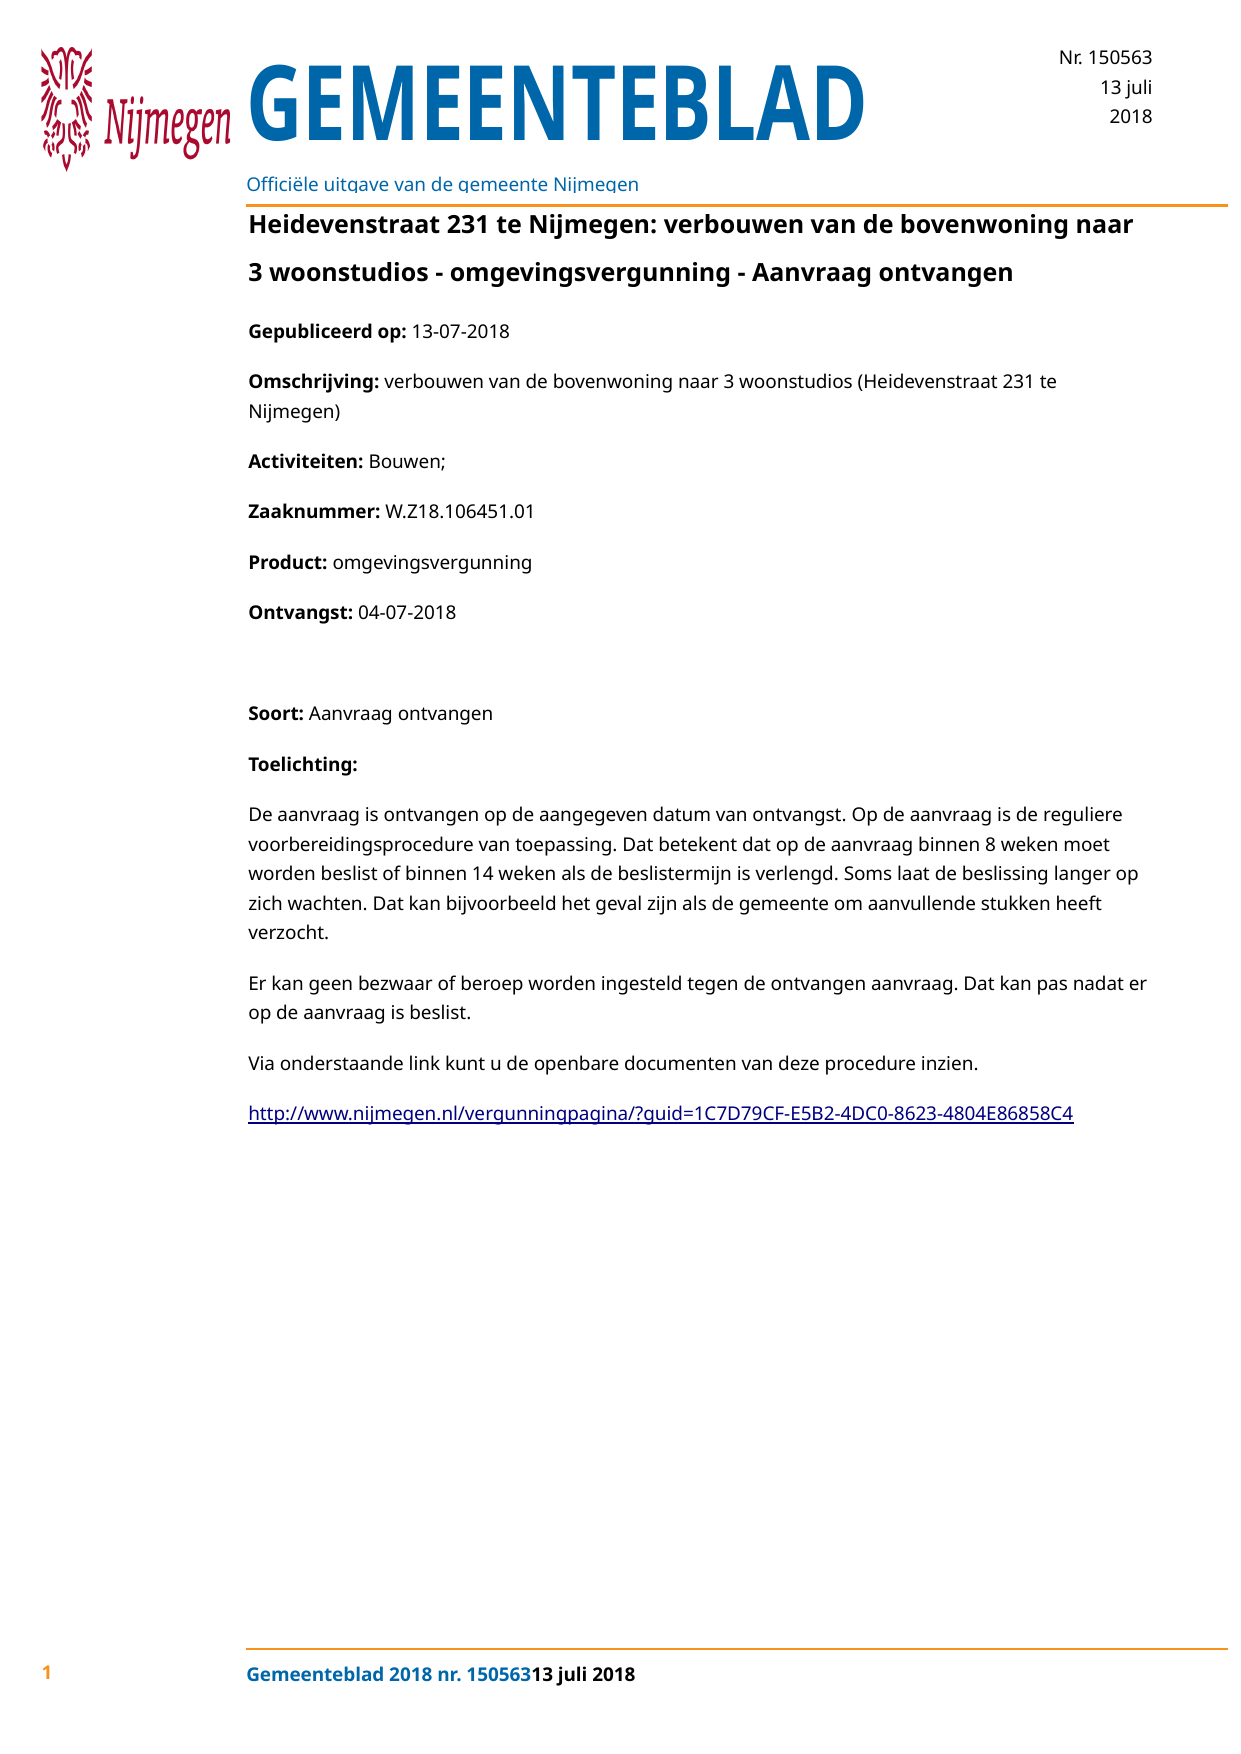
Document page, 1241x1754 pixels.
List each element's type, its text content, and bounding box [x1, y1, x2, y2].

text Activiteiten: Bouwen; [248, 448, 1152, 474]
text Product: omgevingsvergunning [248, 549, 1152, 575]
text Gepubliceerd op: 13-07-2018 [248, 318, 1152, 344]
text Omschrijving: verbouwen van de bovenwoning naar 3 woonstudios (Heidevenstraat 231 te Nijmegen) [248, 368, 1152, 424]
text Er kan geen bezwaar of beroep worden ingesteld tegen de ontvangen aanvraag. Dat kan pas nadat er op de aanvraag is beslist. [248, 970, 1152, 1025]
text De aanvraag is ontvangen op de aangegeven datum van ontvangst. Op de aanvraag is de reguliere voorbereidingsprocedure van toepassing. Dat betekent dat op de aanvraag binnen 8 weken moet worden beslist of binnen 14 weken als de beslistermijn is verlengd. Soms laat de beslissing langer op zich wachten. Dat kan bijvoorbeeld het geval zijn als de gemeente om aanvullende stukken heeft verzocht. [248, 801, 1152, 945]
text Toelichting: [248, 751, 1152, 777]
text Ontvangst: 04-07-2018 [248, 599, 1152, 625]
picture [41, 47, 231, 172]
text Heidevenstraat 231 te Nijmegen: verbouwen van de bovenwoning naar 3 woonstudios - omgevingsvergunning - Aanvraag ontvangen [248, 207, 1152, 288]
text http://www.nijmegen.nl/vergunningpagina/?guid=1C7D79CF-E5B2-4DC0-8623-4804E86858C4 [248, 1100, 1152, 1126]
text Via onderstaande link kunt u de openbare documenten van deze procedure inzien. [248, 1050, 1152, 1076]
text Soort: Aanvraag ontvangen [248, 700, 1152, 726]
text Zaaknummer: W.Z18.106451.01 [248, 499, 1152, 524]
